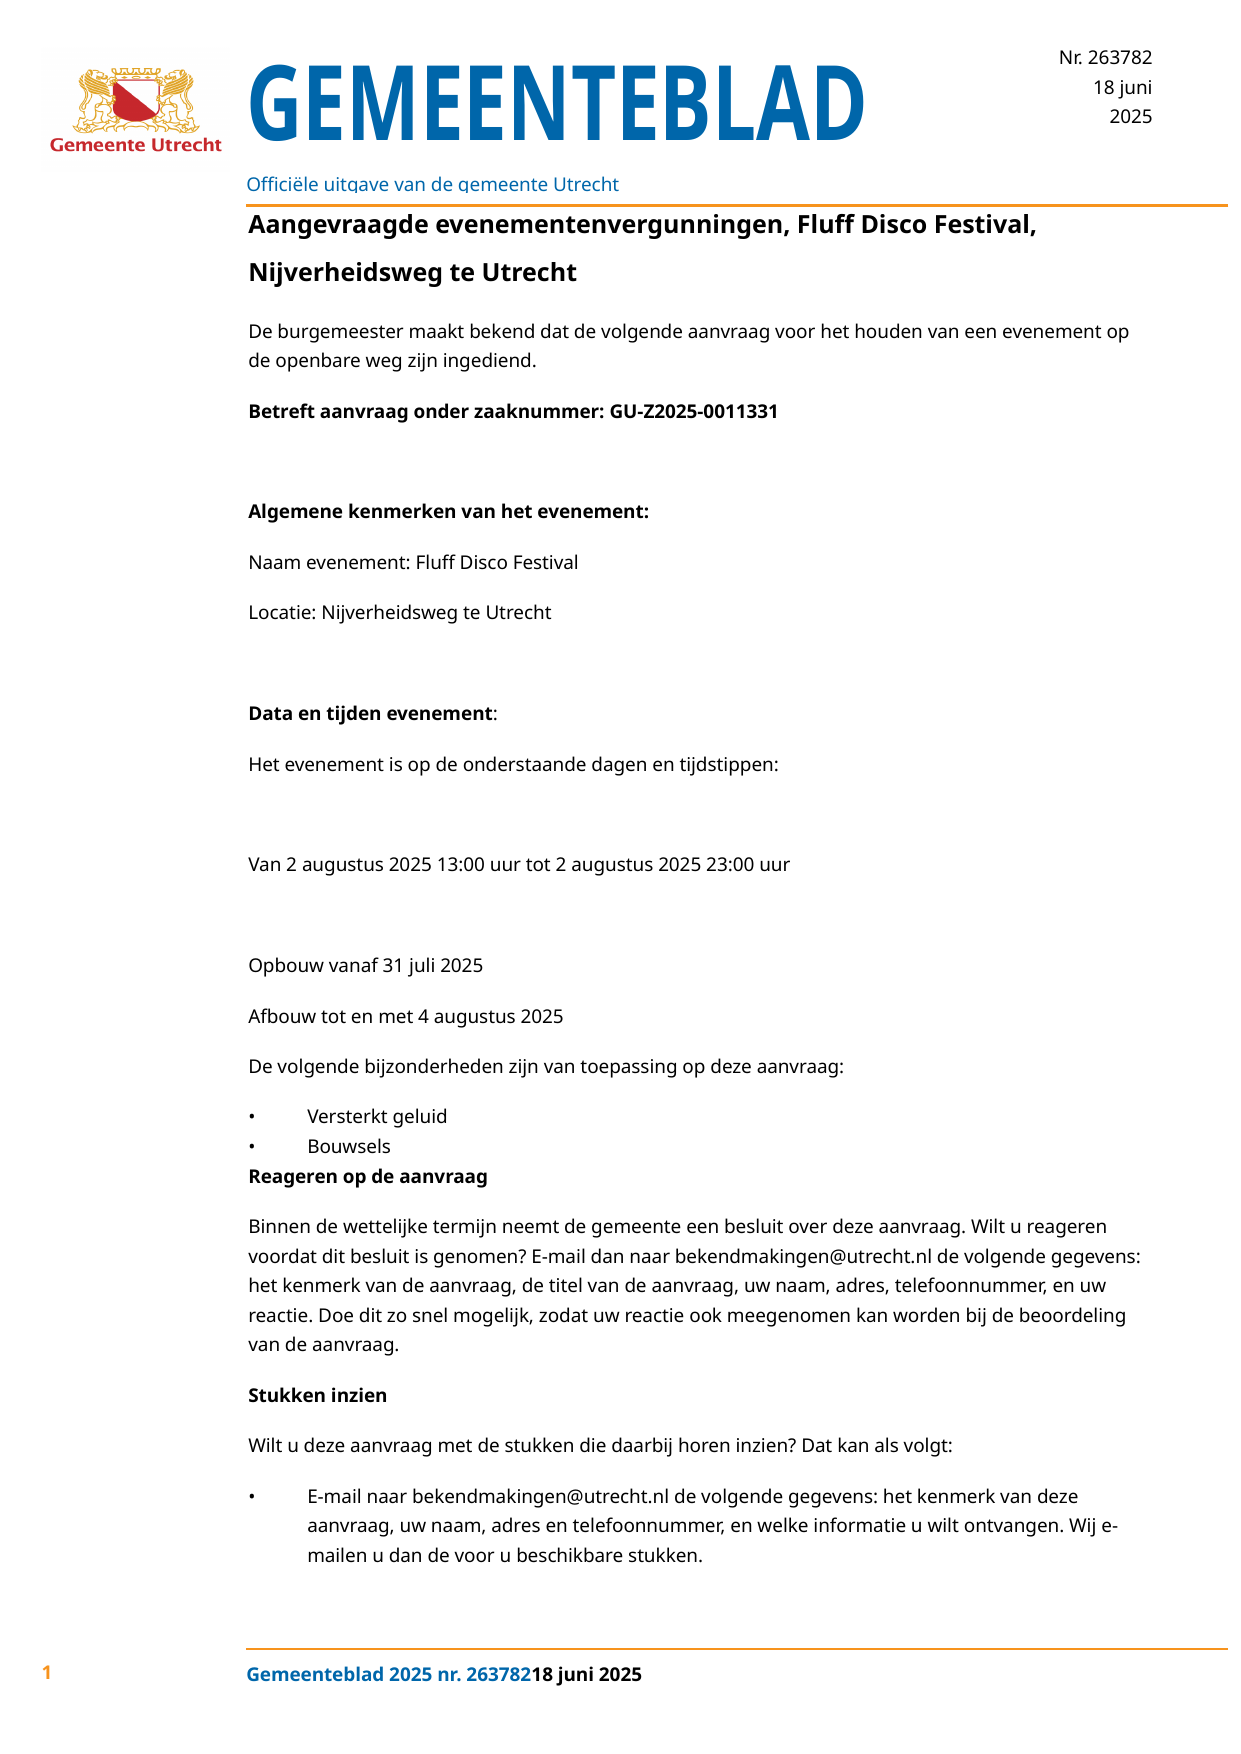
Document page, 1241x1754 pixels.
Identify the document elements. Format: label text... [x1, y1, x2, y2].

text Naam evenement: Fluff Disco Festival [248, 549, 1152, 575]
text Locatie: Nijverheidsweg te Utrecht [248, 599, 1152, 625]
picture [41, 47, 231, 172]
text Betreft aanvraag onder zaaknummer: GU-Z2025-0011331 [248, 398, 1152, 424]
text Afbouw tot en met 4 augustus 2025 [248, 1003, 1152, 1029]
list Versterkt geluid [248, 1104, 1152, 1129]
text De burgemeester maakt bekend dat de volgende aanvraag voor het houden van een evenement op de openbare weg zijn ingediend. [248, 318, 1152, 373]
text De volgende bijzonderheden zijn van toepassing op deze aanvraag: [248, 1053, 1152, 1079]
text Aangevraagde evenementenvergunningen, Fluff Disco Festival, Nijverheidsweg te Utrecht [248, 207, 1152, 288]
text Reageren op de aanvraag [248, 1163, 1152, 1189]
text Algemene kenmerken van het evenement: [248, 499, 1152, 524]
text Het evenement is op de onderstaande dagen en tijdstippen: [248, 751, 1152, 777]
text Wilt u deze aanvraag met de stukken die daarbij horen inzien? Dat kan als volgt: [248, 1432, 1152, 1458]
text Stukken inzien [248, 1382, 1152, 1408]
text Van 2 augustus 2025 13:00 uur tot 2 augustus 2025 23:00 uur [248, 852, 1152, 877]
list E-mail naar bekendmakingen@utrecht.nl de volgende gegevens: het kenmerk van deze aanvraag, uw naam, adres en telefoonnummer, en welke informatie u wilt ontvangen. Wij e-mailen u dan de voor u beschikbare stukken. [248, 1483, 1152, 1568]
list Bouwsels [248, 1133, 1152, 1159]
text Data en tijden evenement: [248, 700, 1152, 726]
text Binnen de wettelijke termijn neemt de gemeente een besluit over deze aanvraag. Wilt u reageren voordat dit besluit is genomen? E-mail dan naar bekendmakingen@utrecht.nl de volgende gegevens: het kenmerk van de aanvraag, de titel van de aanvraag, uw naam, adres, telefoonnummer, en uw reactie. Doe dit zo snel mogelijk, zodat uw reactie ook meegenomen kan worden bij de beoordeling van de aanvraag. [248, 1213, 1152, 1357]
text Opbouw vanaf 31 juli 2025 [248, 952, 1152, 978]
